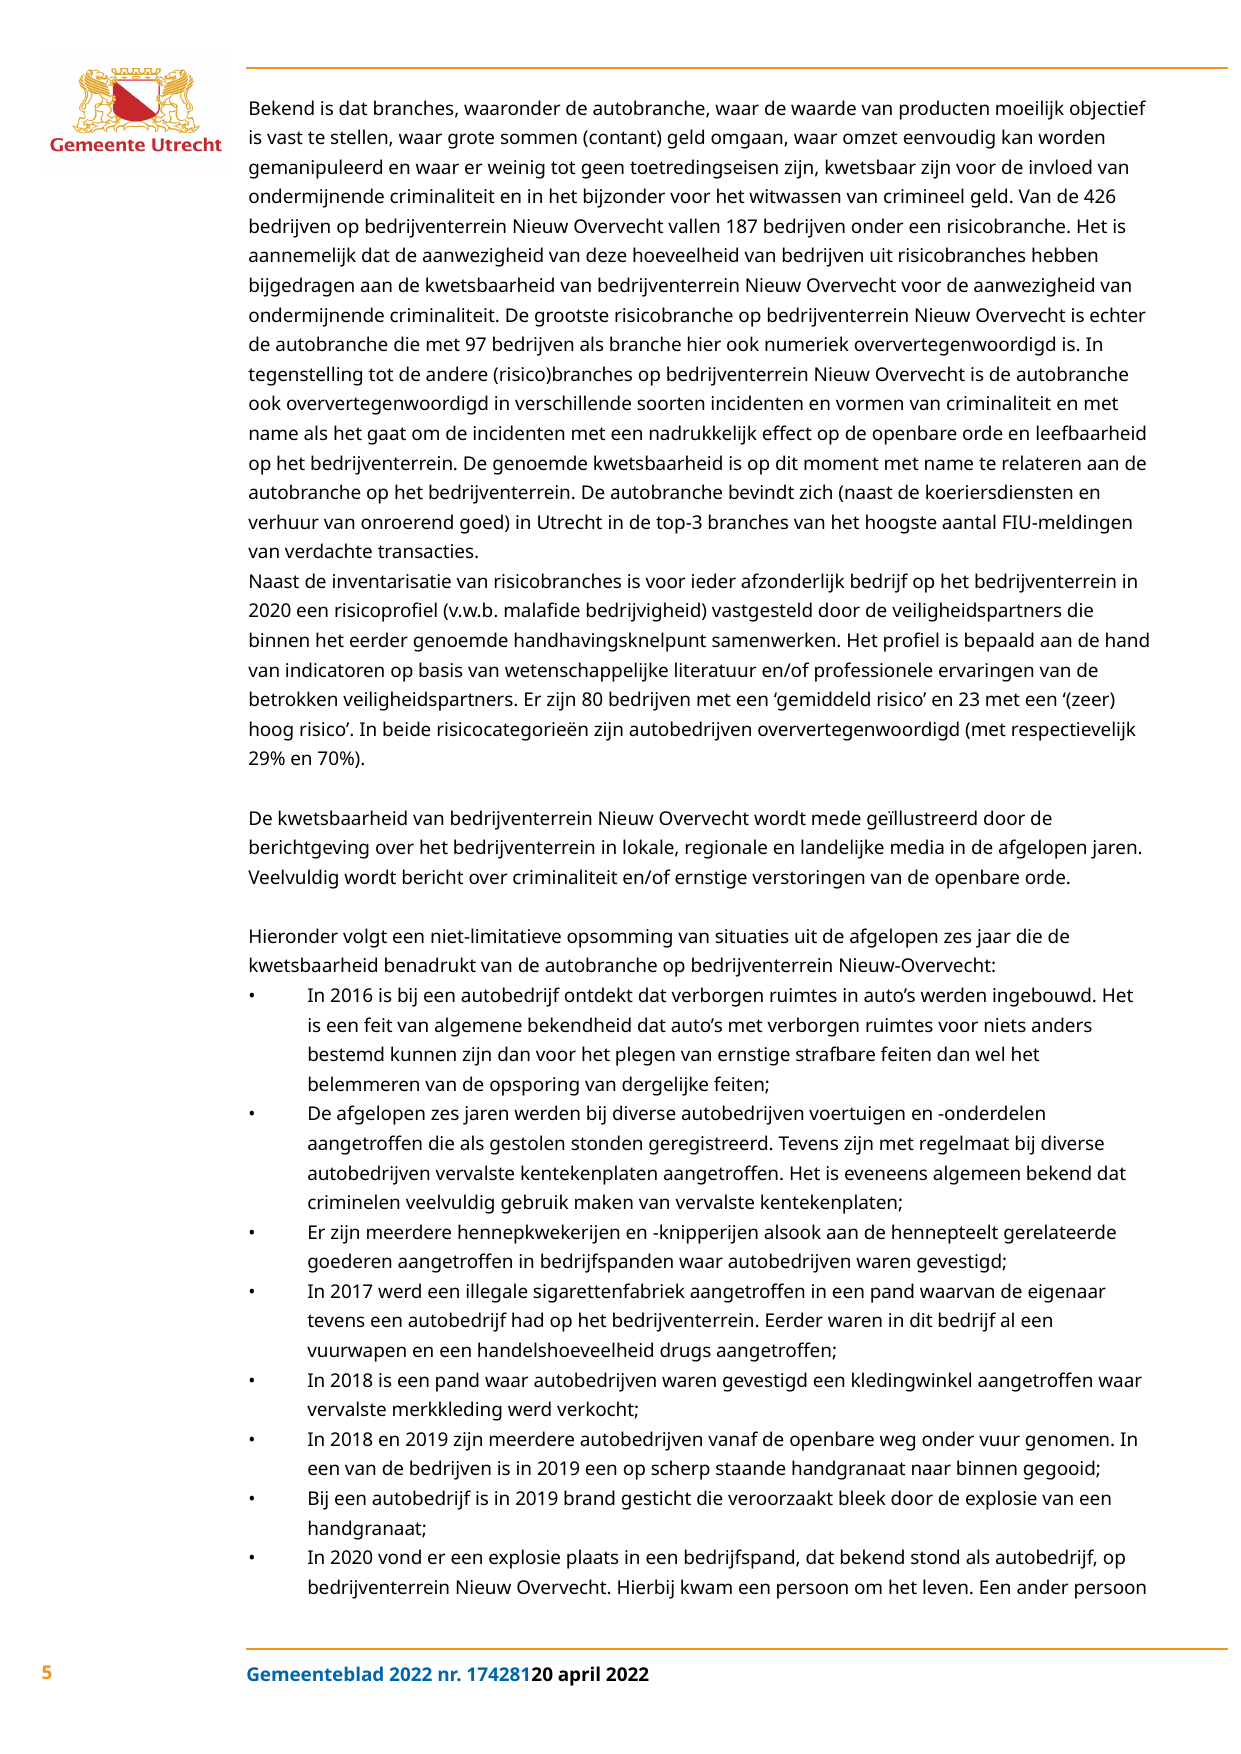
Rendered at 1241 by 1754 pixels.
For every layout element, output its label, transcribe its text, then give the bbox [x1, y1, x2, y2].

text Bekend is dat branches, waaronder de autobranche, waar de waarde van producten moeilijk objectief is vast te stellen, waar grote sommen (contant) geld omgaan, waar omzet eenvoudig kan worden gemanipuleerd en waar er weinig tot geen toetredingseisen zijn, kwetsbaar zijn voor de invloed van ondermijnende criminaliteit en in het bijzonder voor het witwassen van crimineel geld. Van de 426 bedrijven op bedrijventerrein Nieuw Overvecht vallen 187 bedrijven onder een risicobranche. Het is aannemelijk dat de aanwezigheid van deze hoeveelheid van bedrijven uit risicobranches hebben bijgedragen aan de kwetsbaarheid van bedrijventerrein Nieuw Overvecht voor de aanwezigheid van ondermijnende criminaliteit. De grootste risicobranche op bedrijventerrein Nieuw Overvecht is echter de autobranche die met 97 bedrijven als branche hier ook numeriek oververtegenwoordigd is. In tegenstelling tot de andere (risico)branches op bedrijventerrein Nieuw Overvecht is de autobranche ook oververtegenwoordigd in verschillende soorten incidenten en vormen van criminaliteit en met name als het gaat om de incidenten met een nadrukkelijk effect op de openbare orde en leefbaarheid op het bedrijventerrein. De genoemde kwetsbaarheid is op dit moment met name te relateren aan de autobranche op het bedrijventerrein. De autobranche bevindt zich (naast de koeriersdiensten en verhuur van onroerend goed) in Utrecht in de top-3 branches van het hoogste aantal FIU-meldingen van verdachte transacties. [248, 95, 1152, 564]
list In 2018 en 2019 zijn meerdere autobedrijven vanaf de openbare weg onder vuur genomen. In een van de bedrijven is in 2019 een op scherp staande handgranaat naar binnen gegooid; [248, 1426, 1152, 1481]
list In 2016 is bij een autobedrijf ontdekt dat verborgen ruimtes in auto’s werden ingebouwd. Het is een feit van algemene bekendheid dat auto’s met verborgen ruimtes voor niets anders bestemd kunnen zijn dan voor het plegen van ernstige strafbare feiten dan wel het belemmeren van de opsporing van dergelijke feiten; [248, 982, 1152, 1097]
text Hieronder volgt een niet-limitatieve opsomming van situaties uit de afgelopen zes jaar die de kwetsbaarheid benadrukt van de autobranche op bedrijventerrein Nieuw-Overvecht: [248, 923, 1152, 978]
list In 2020 vond er een explosie plaats in een bedrijfspand, dat bekend stond als autobedrijf, op bedrijventerrein Nieuw Overvecht. Hierbij kwam een persoon om het leven. Een ander persoon [248, 1544, 1152, 1600]
text De kwetsbaarheid van bedrijventerrein Nieuw Overvecht wordt mede geïllustreerd door de berichtgeving over het bedrijventerrein in lokale, regionale en landelijke media in de afgelopen jaren. Veelvuldig wordt bericht over criminaliteit en/of ernstige verstoringen van de openbare orde. [248, 805, 1152, 890]
picture [41, 47, 231, 172]
list In 2018 is een pand waar autobedrijven waren gevestigd een kledingwinkel aangetroffen waar vervalste merkkleding werd verkocht; [248, 1367, 1152, 1422]
list Bij een autobedrijf is in 2019 brand gesticht die veroorzaakt bleek door de explosie van een handgranaat; [248, 1485, 1152, 1541]
list De afgelopen zes jaren werden bij diverse autobedrijven voertuigen en -onderdelen aangetroffen die als gestolen stonden geregistreerd. Tevens zijn met regelmaat bij diverse autobedrijven vervalste kentekenplaten aangetroffen. Het is eveneens algemeen bekend dat criminelen veelvuldig gebruik maken van vervalste kentekenplaten; [248, 1101, 1152, 1215]
text Naast de inventarisatie van risicobranches is voor ieder afzonderlijk bedrijf op het bedrijventerrein in 2020 een risicoprofiel (v.w.b. malafide bedrijvigheid) vastgesteld door de veiligheidspartners die binnen het eerder genoemde handhavingsknelpunt samenwerken. Het profiel is bepaald aan de hand van indicatoren op basis van wetenschappelijke literatuur en/of professionele ervaringen van de betrokken veiligheidspartners. Er zijn 80 bedrijven met een ‘gemiddeld risico’ en 23 met een ‘(zeer) hoog risico’. In beide risicocategorieën zijn autobedrijven oververtegenwoordigd (met respectievelijk 29% en 70%). [248, 568, 1152, 771]
list In 2017 werd een illegale sigarettenfabriek aangetroffen in een pand waarvan de eigenaar tevens een autobedrijf had op het bedrijventerrein. Eerder waren in dit bedrijf al een vuurwapen en een handelshoeveelheid drugs aangetroffen; [248, 1278, 1152, 1363]
list Er zijn meerdere hennepkwekerijen en -knipperijen alsook aan de hennepteelt gerelateerde goederen aangetroffen in bedrijfspanden waar autobedrijven waren gevestigd; [248, 1219, 1152, 1274]
